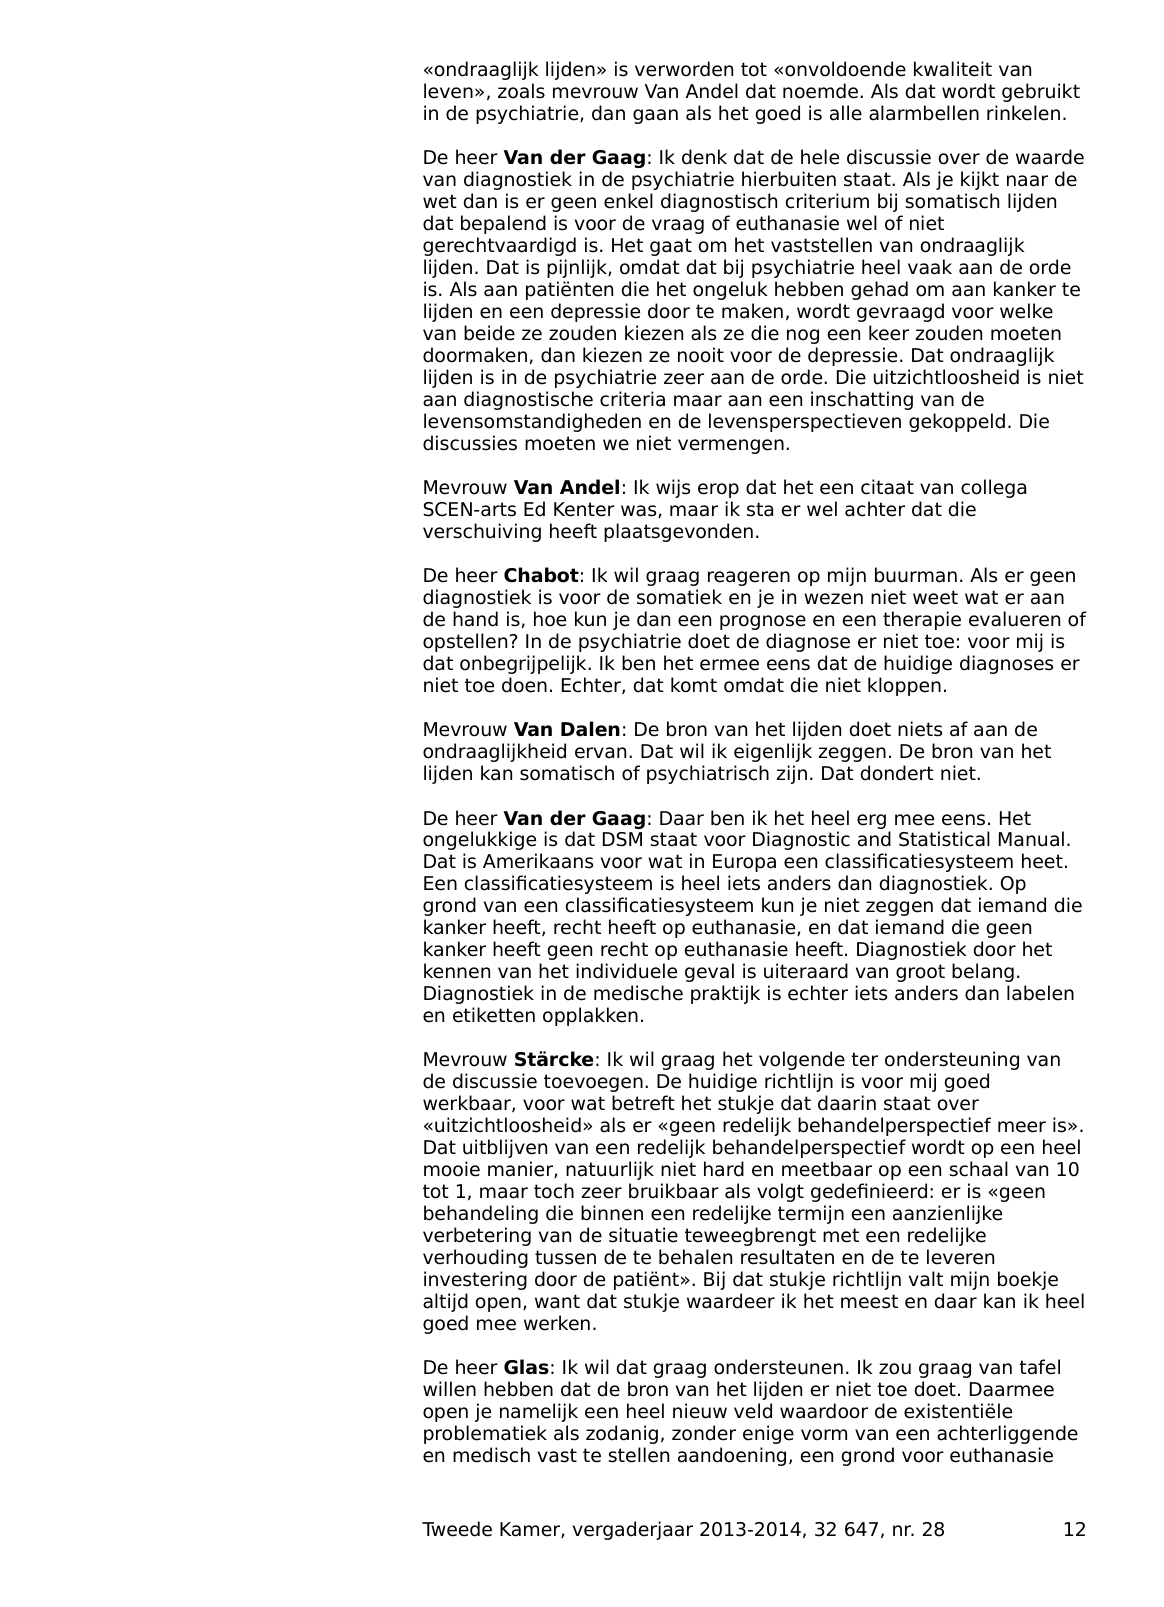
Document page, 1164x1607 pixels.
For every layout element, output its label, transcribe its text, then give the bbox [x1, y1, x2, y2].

text De heer Chabot: Ik wil graag reageren op mijn buurman. Als er geen diagnostiek is voor de somatiek en je in wezen niet weet wat er aan de hand is, hoe kun je dan een prognose en een therapie evalueren of opstellen? In de psychiatrie doet de diagnose er niet toe: voor mij is dat onbegrijpelijk. Ik ben het ermee eens dat de huidige diagnoses er niet toe doen. Echter, dat komt omdat die niet kloppen. [422, 565, 1087, 697]
text Mevrouw Stärcke: Ik wil graag het volgende ter ondersteuning van de discussie toevoegen. De huidige richtlijn is voor mij goed werkbaar, voor wat betreft het stukje dat daarin staat over «uitzichtloosheid» als er «geen redelijk behandelperspectief meer is». Dat uitblijven van een redelijk behandelperspectief wordt op een heel mooie manier, natuurlijk niet hard en meetbaar op een schaal van 10 tot 1, maar toch zeer bruikbaar als volgt gedefinieerd: er is «geen behandeling die binnen een redelijke termijn een aanzienlijke verbetering van de situatie teweegbrengt met een redelijke verhouding tussen de te behalen resultaten en de te leveren investering door de patiënt». Bij dat stukje richtlijn valt mijn boekje altijd open, want dat stukje waardeer ik het meest en daar kan ik heel goed mee werken. [422, 1049, 1087, 1335]
text Mevrouw Van Andel: Ik wijs erop dat het een citaat van collega SCEN-arts Ed Kenter was, maar ik sta er wel achter dat die verschuiving heeft plaatsgevonden. [422, 477, 1087, 543]
text «ondraaglijk lijden» is verworden tot «onvoldoende kwaliteit van leven», zoals mevrouw Van Andel dat noemde. Als dat wordt gebruikt in de psychiatrie, dan gaan als het goed is alle alarmbellen rinkelen. [422, 59, 1087, 125]
text Mevrouw Van Dalen: De bron van het lijden doet niets af aan de ondraaglijkheid ervan. Dat wil ik eigenlijk zeggen. De bron van het lijden kan somatisch of psychiatrisch zijn. Dat dondert niet. [422, 719, 1087, 785]
text De heer Van der Gaag: Ik denk dat de hele discussie over de waarde van diagnostiek in de psychiatrie hierbuiten staat. Als je kijkt naar de wet dan is er geen enkel diagnostisch criterium bij somatisch lijden dat bepalend is voor de vraag of euthanasie wel of niet gerechtvaardigd is. Het gaat om het vaststellen van ondraaglijk lijden. Dat is pijnlijk, omdat dat bij psychiatrie heel vaak aan de orde is. Als aan patiënten die het ongeluk hebben gehad om aan kanker te lijden en een depressie door te maken, wordt gevraagd voor welke van beide ze zouden kiezen als ze die nog een keer zouden moeten doormaken, dan kiezen ze nooit voor de depressie. Dat ondraaglijk lijden is in de psychiatrie zeer aan de orde. Die uitzichtloosheid is niet aan diagnostische criteria maar aan een inschatting van de levensomstandigheden en de levensperspectieven gekoppeld. Die discussies moeten we niet vermengen. [422, 147, 1087, 455]
text De heer Van der Gaag: Daar ben ik het heel erg mee eens. Het ongelukkige is dat DSM staat voor Diagnostic and Statistical Manual. Dat is Amerikaans voor wat in Europa een classificatiesysteem heet. Een classificatiesysteem is heel iets anders dan diagnostiek. Op grond van een classificatiesysteem kun je niet zeggen dat iemand die kanker heeft, recht heeft op euthanasie, en dat iemand die geen kanker heeft geen recht op euthanasie heeft. Diagnostiek door het kennen van het individuele geval is uiteraard van groot belang. Diagnostiek in de medische praktijk is echter iets anders dan labelen en etiketten opplakken. [422, 807, 1087, 1027]
text De heer Glas: Ik wil dat graag ondersteunen. Ik zou graag van tafel willen hebben dat de bron van het lijden er niet toe doet. Daarmee open je namelijk een heel nieuw veld waardoor de existentiële problematiek als zodanig, zonder enige vorm van een achterliggende en medisch vast te stellen aandoening, een grond voor euthanasie [422, 1357, 1087, 1467]
